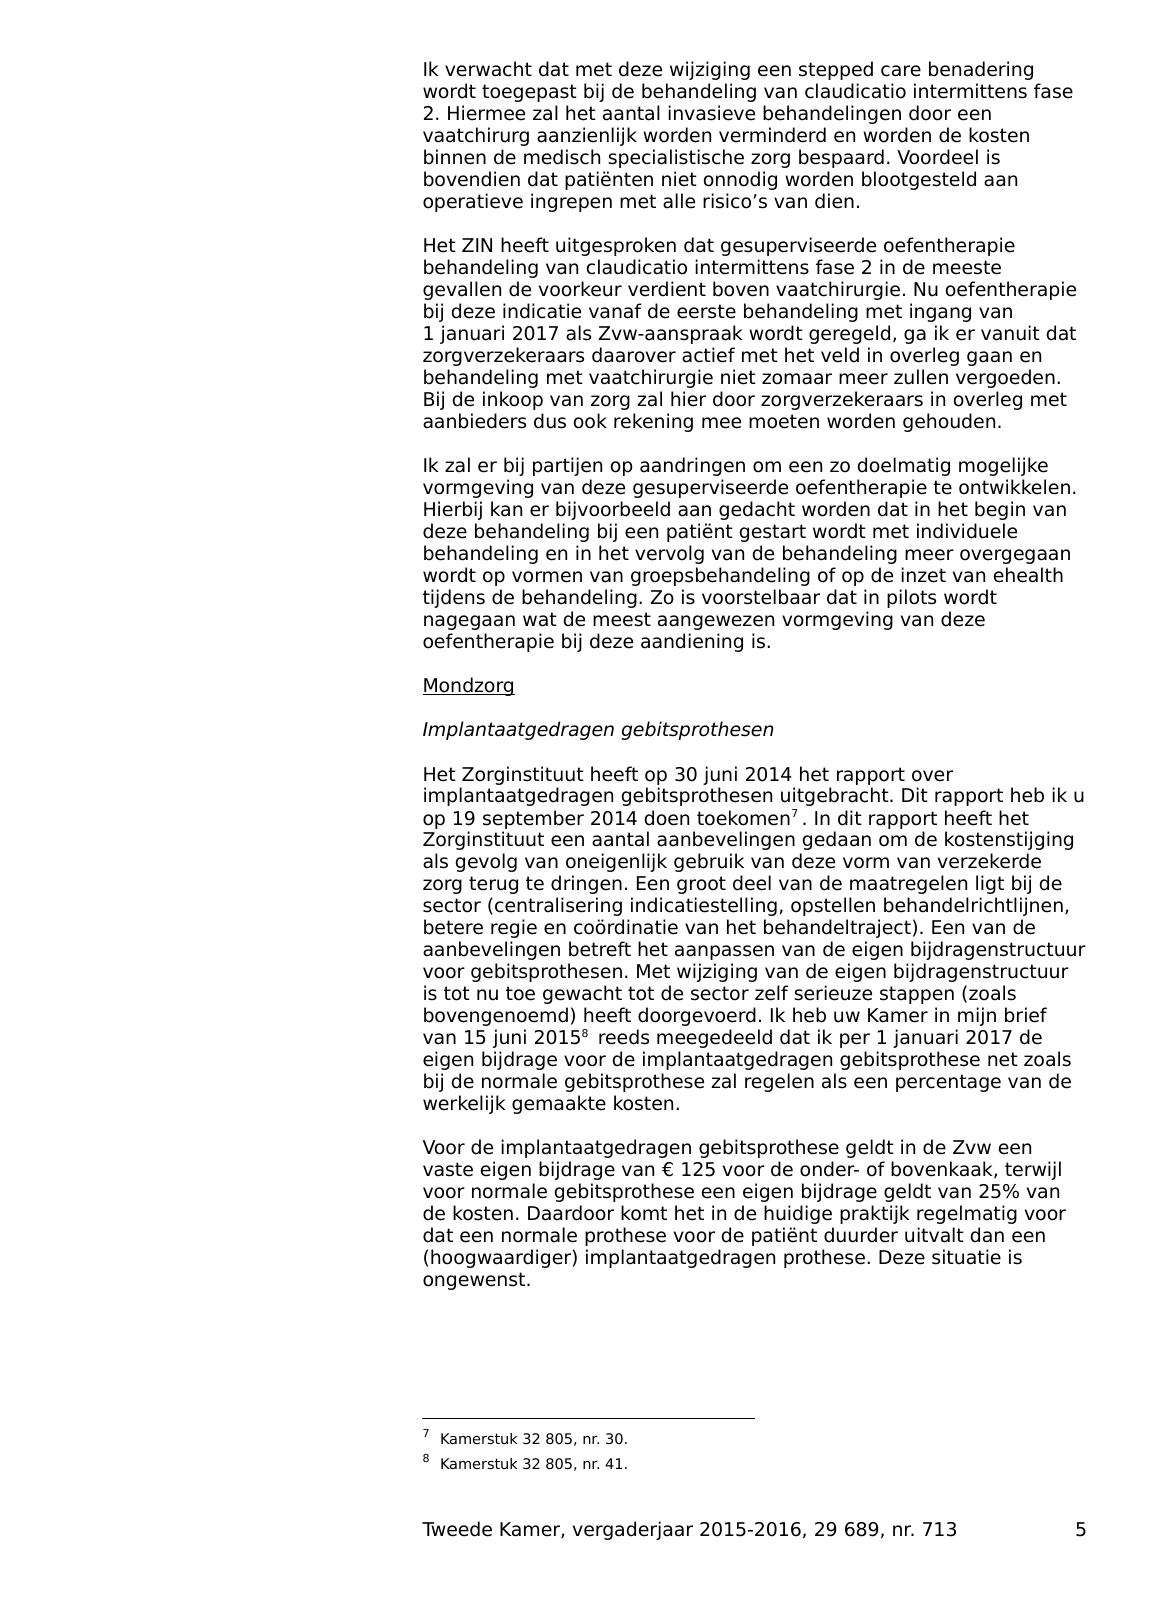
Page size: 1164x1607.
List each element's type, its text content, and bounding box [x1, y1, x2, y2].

text Het Zorginstituut heeft op 30 juni 2014 het rapport over implantaatgedragen gebitsprothesen uitgebracht. Dit rapport heb ik u op 19 september 2014 doen toekomen. In dit rapport heeft het Zorginstituut een aantal aanbevelingen gedaan om de kostenstijging als gevolg van oneigenlijk gebruik van deze vorm van verzekerde zorg terug te dringen. Een groot deel van de maatregelen ligt bij de sector (centralisering indicatiestelling, opstellen behandelrichtlijnen, betere regie en coördinatie van het behandeltraject). Een van de aanbevelingen betreft het aanpassen van de eigen bijdragenstructuur voor gebitsprothesen. Met wijziging van de eigen bijdragenstructuur is tot nu toe gewacht tot de sector zelf serieuze stappen (zoals bovengenoemd) heeft doorgevoerd. Ik heb uw Kamer in mijn brief van 15 juni 2015 reeds meegedeeld dat ik per 1 januari 2017 de eigen bijdrage voor de implantaatgedragen gebitsprothese net zoals bij de normale gebitsprothese zal regelen als een percentage van de werkelijk gemaakte kosten. [422, 763, 1087, 1115]
text Ik verwacht dat met deze wijziging een stepped care benadering wordt toegepast bij de behandeling van claudicatio intermittens fase 2. Hiermee zal het aantal invasieve behandelingen door een vaatchirurg aanzienlijk worden verminderd en worden de kosten binnen de medisch specialistische zorg bespaard. Voordeel is bovendien dat patiënten niet onnodig worden blootgesteld aan operatieve ingrepen met alle risico’s van dien. [422, 59, 1087, 213]
subtitle Implantaatgedragen gebitsprothesen [422, 719, 1087, 741]
text Kamerstuk 32 805, nr. 41. [422, 1452, 1087, 1474]
text Kamerstuk 32 805, nr. 30. [422, 1427, 1087, 1449]
subtitle Mondzorg [422, 675, 1087, 697]
text Ik zal er bij partijen op aandringen om een zo doelmatig mogelijke vormgeving van deze gesuperviseerde oefentherapie te ontwikkelen. Hierbij kan er bijvoorbeeld aan gedacht worden dat in het begin van deze behandeling bij een patiënt gestart wordt met individuele behandeling en in het vervolg van de behandeling meer overgegaan wordt op vormen van groepsbehandeling of op de inzet van ehealth tijdens de behandeling. Zo is voorstelbaar dat in pilots wordt nagegaan wat de meest aangewezen vormgeving van deze oefentherapie bij deze aandiening is. [422, 455, 1087, 653]
text Het ZIN heeft uitgesproken dat gesuperviseerde oefentherapie behandeling van claudicatio intermittens fase 2 in de meeste gevallen de voorkeur verdient boven vaatchirurgie. Nu oefentherapie bij deze indicatie vanaf de eerste behandeling met ingang van 1 januari 2017 als Zvw-aanspraak wordt geregeld, ga ik er vanuit dat zorgverzekeraars daarover actief met het veld in overleg gaan en behandeling met vaatchirurgie niet zomaar meer zullen vergoeden. Bij de inkoop van zorg zal hier door zorgverzekeraars in overleg met aanbieders dus ook rekening mee moeten worden gehouden. [422, 235, 1087, 433]
text Voor de implantaatgedragen gebitsprothese geldt in de Zvw een vaste eigen bijdrage van € 125 voor de onder- of bovenkaak, terwijl voor normale gebitsprothese een eigen bijdrage geldt van 25% van de kosten. Daardoor komt het in de huidige praktijk regelmatig voor dat een normale prothese voor de patiënt duurder uitvalt dan een (hoogwaardiger) implantaatgedragen prothese. Deze situatie is ongewenst. [422, 1137, 1087, 1291]
